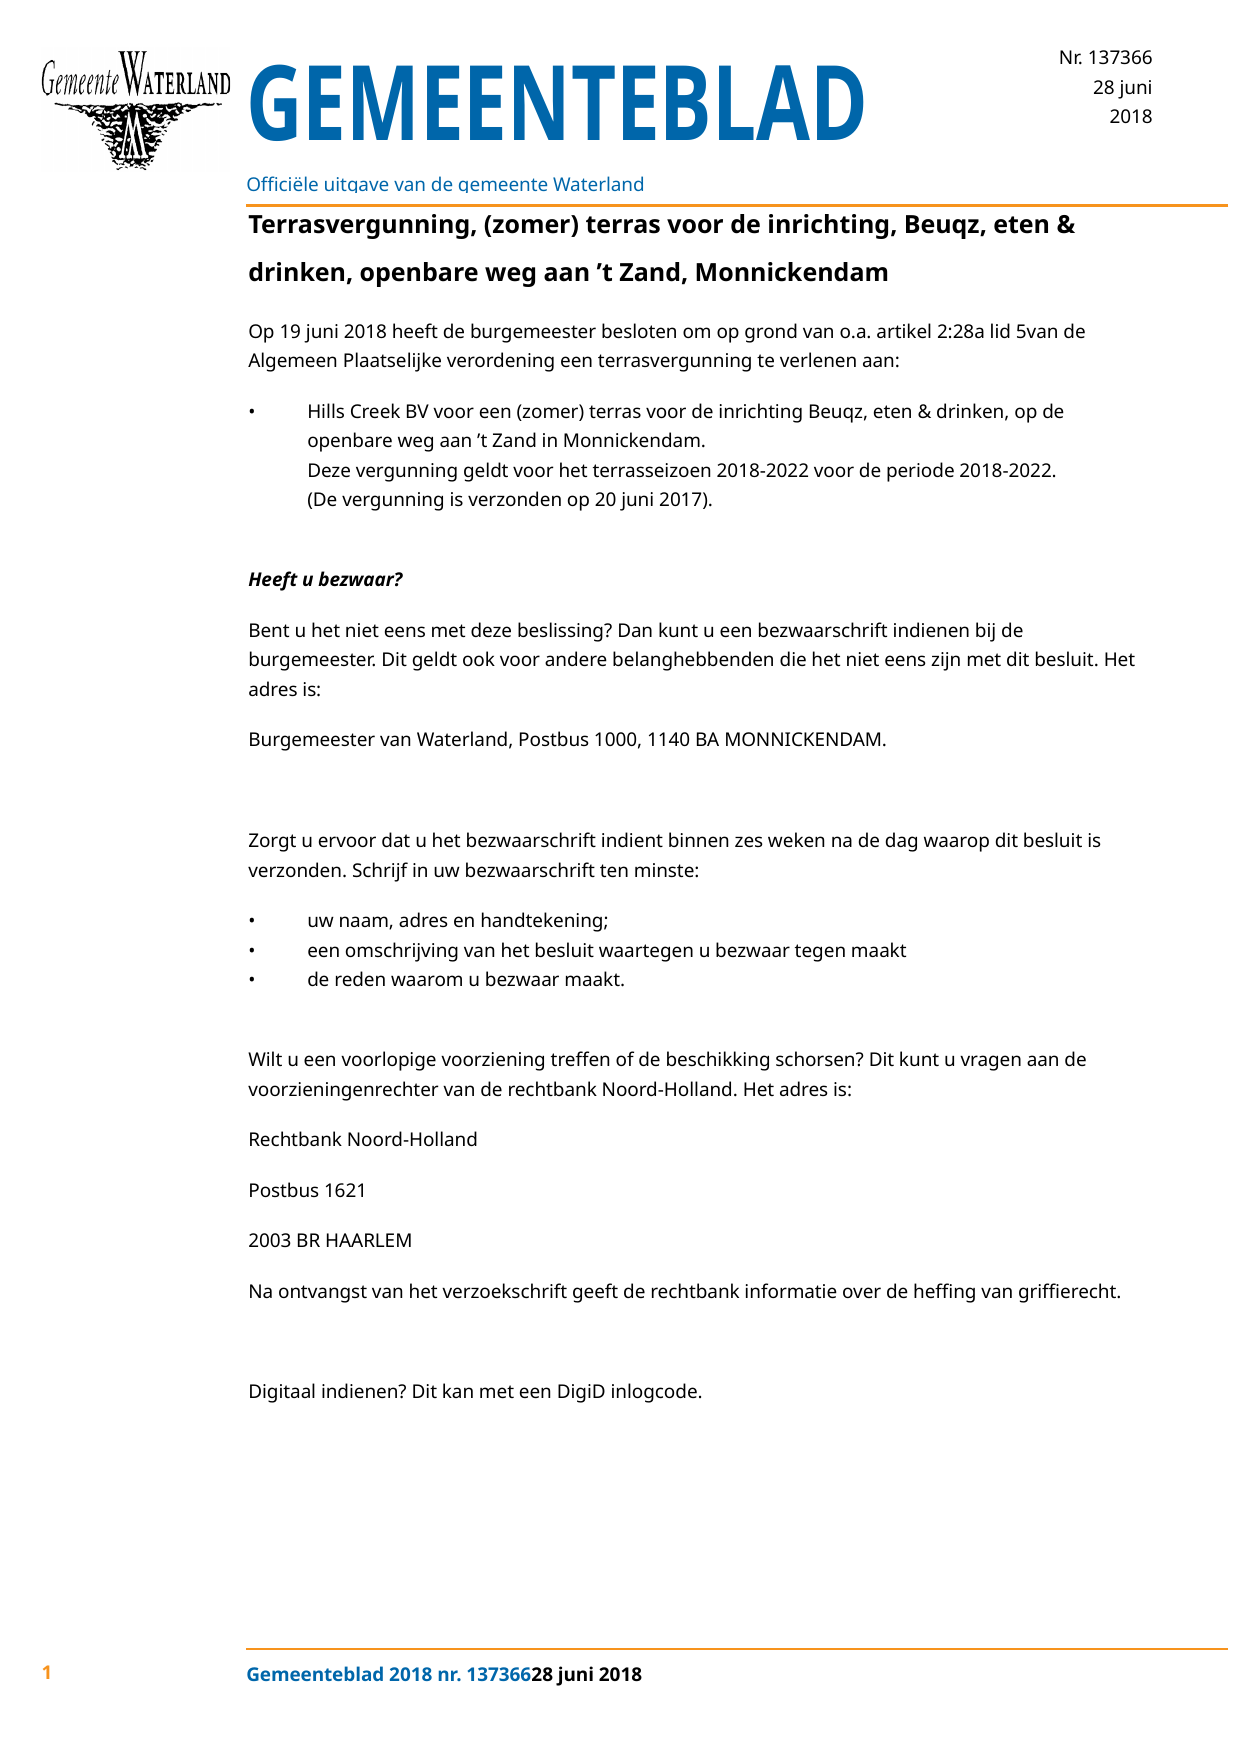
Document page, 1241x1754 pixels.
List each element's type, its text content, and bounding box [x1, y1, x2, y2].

text Zorgt u ervoor dat u het bezwaarschrift indient binnen zes weken na de dag waarop dit besluit is verzonden. Schrijf in uw bezwaarschrift ten minste: [248, 827, 1152, 883]
text Terrasvergunning, (zomer) terras voor de inrichting, Beuqz, eten & drinken, openbare weg aan ’t Zand, Monnickendam [248, 207, 1152, 288]
text Heeft u bezwaar? [248, 567, 1152, 592]
picture [41, 47, 231, 172]
text Postbus 1621 [248, 1177, 1152, 1203]
list een omschrijving van het besluit waartegen u bezwaar tegen maakt [248, 937, 1152, 963]
text 2003 BR HAARLEM [248, 1227, 1152, 1253]
text Burgemeester van Waterland, Postbus 1000, 1140 BA MONNICKENDAM. [248, 727, 1152, 752]
list Hills Creek BV voor een (zomer) terras voor de inrichting Beuqz, eten & drinken, op de openbare weg aan ’t Zand in Monnickendam. [248, 398, 1152, 453]
text Op 19 juni 2018 heeft de burgemeester besloten om op grond van o.a. artikel 2:28a lid 5van de Algemeen Plaatselijke verordening een terrasvergunning te verlenen aan: [248, 318, 1152, 373]
text Digitaal indienen? Dit kan met een DigiD inlogcode. [248, 1379, 1152, 1404]
list de reden waarom u bezwaar maakt. [248, 967, 1152, 992]
list Deze vergunning geldt voor het terrasseizoen 2018-2022 voor de periode 2018-2022. [248, 457, 1152, 483]
text Wilt u een voorlopige voorziening treffen of de beschikking schorsen? Dit kunt u vragen aan de voorzieningenrechter van de rechtbank Noord-Holland. Het adres is: [248, 1047, 1152, 1102]
list uw naam, adres en handtekening; [248, 907, 1152, 933]
list (De vergunning is verzonden op 20 juni 2017). [248, 487, 1152, 512]
text Rechtbank Noord-Holland [248, 1127, 1152, 1152]
text Bent u het niet eens met deze beslissing? Dan kunt u een bezwaarschrift indienen bij de burgemeester. Dit geldt ook voor andere belanghebbenden die het niet eens zijn met dit besluit. Het adres is: [248, 617, 1152, 702]
text Na ontvangst van het verzoekschrift geeft de rechtbank informatie over de heffing van griffierecht. [248, 1278, 1152, 1304]
